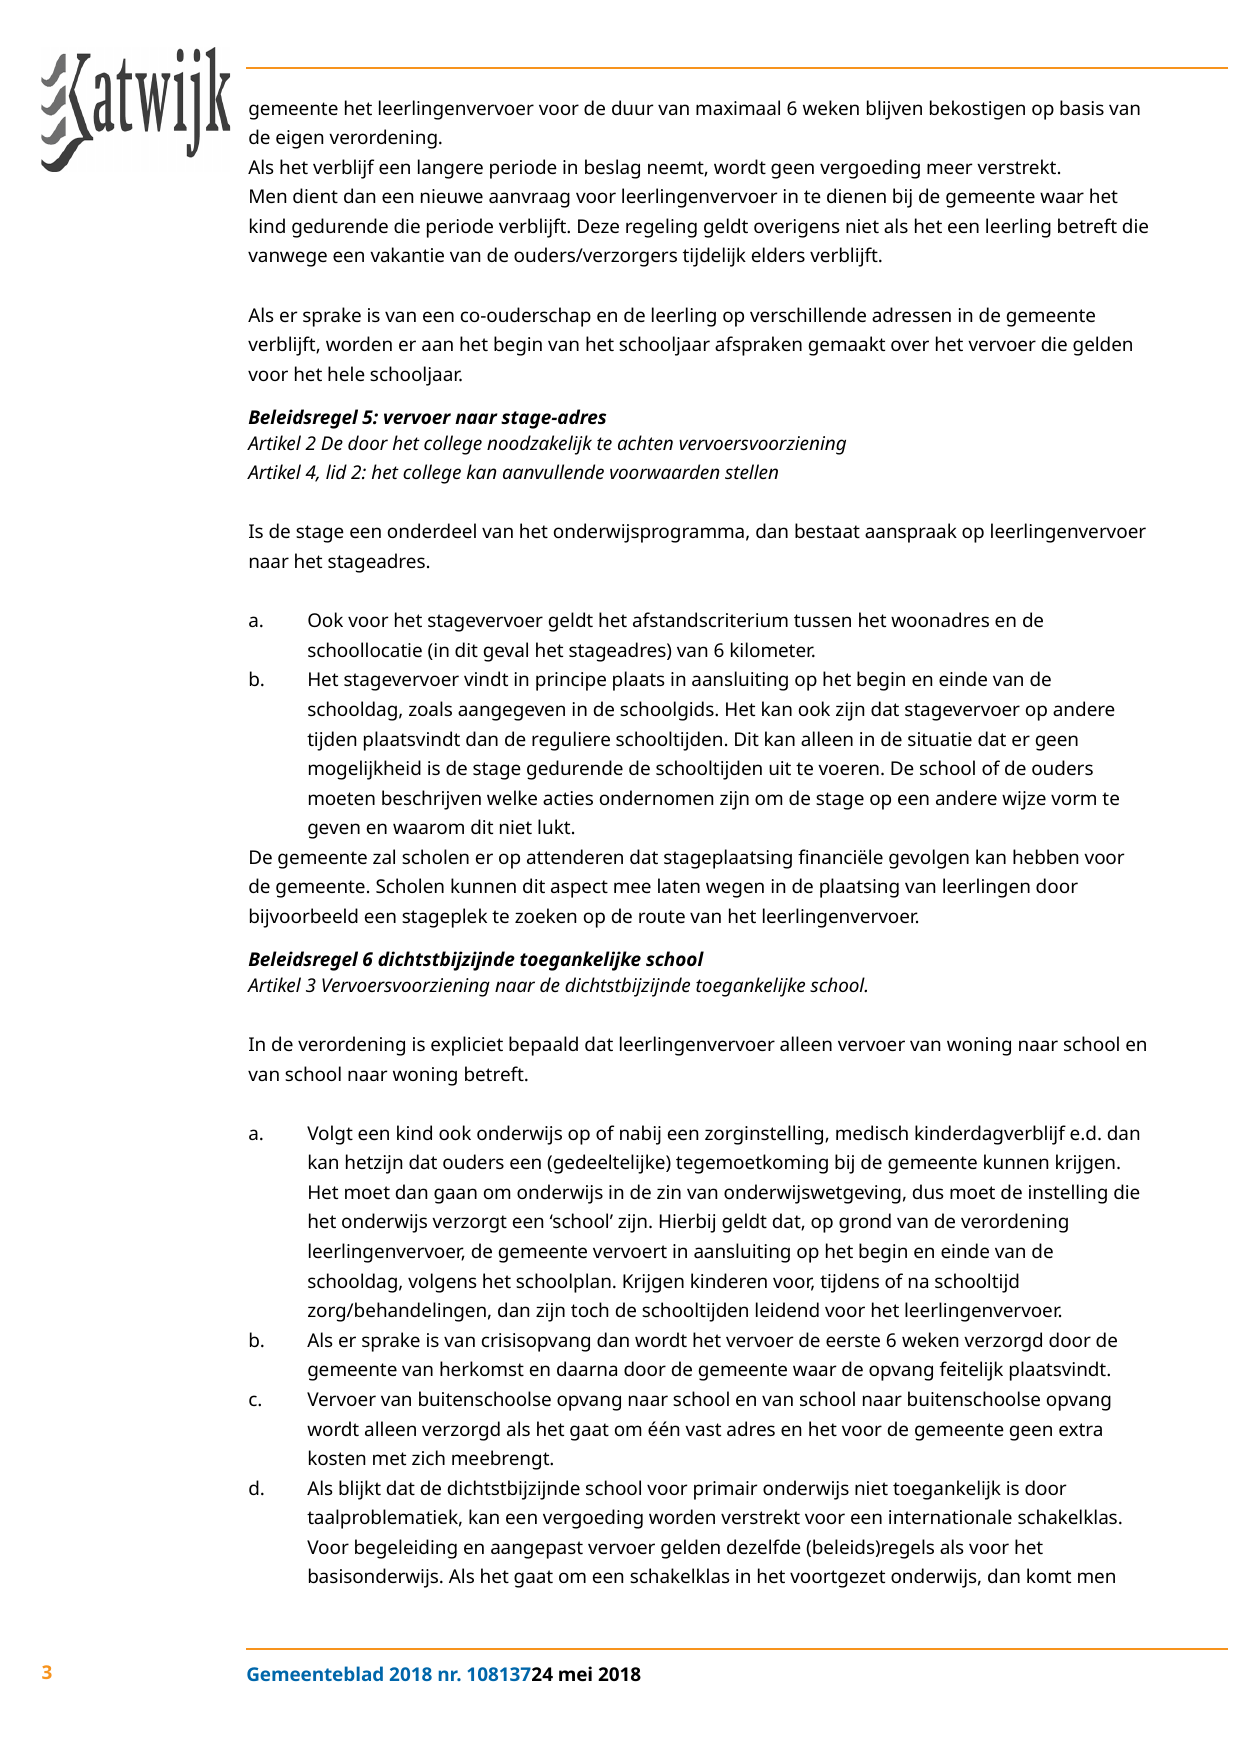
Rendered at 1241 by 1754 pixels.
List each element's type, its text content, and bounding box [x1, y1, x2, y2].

list Ook voor het stagevervoer geldt het afstandscriterium tussen het woonadres en de schoollocatie (in dit geval het stageadres) van 6 kilometer. [248, 607, 1152, 663]
text Beleidsregel 6 dichtstbijzijnde toegankelijke school [248, 946, 1152, 972]
text In de verordening is expliciet bepaald dat leerlingenvervoer alleen vervoer van woning naar school en van school naar woning betreft. [248, 1031, 1152, 1087]
text Als het verblijf een langere periode in beslag neemt, wordt geen vergoeding meer verstrekt. [248, 154, 1152, 180]
list Volgt een kind ook onderwijs op of nabij een zorginstelling, medisch kinderdagverblijf e.d. dan kan hetzijn dat ouders een (gedeeltelijke) tegemoetkoming bij de gemeente kunnen krijgen. Het moet dan gaan om onderwijs in de zin van onderwijswetgeving, dus moet de instelling die het onderwijs verzorgt een ‘school’ zijn. Hierbij geldt dat, op grond van de verordening leerlingenvervoer, de gemeente vervoert in aansluiting op het begin en einde van de schooldag, volgens het schoolplan. Krijgen kinderen voor, tijdens of na schooltijd zorg/behandelingen, dan zijn toch de schooltijden leidend voor het leerlingenvervoer. [248, 1120, 1152, 1323]
text Is de stage een onderdeel van het onderwijsprogramma, dan bestaat aanspraak op leerlingenvervoer naar het stageadres. [248, 519, 1152, 574]
list Als er sprake is van crisisopvang dan wordt het vervoer de eerste 6 weken verzorgd door de gemeente van herkomst en daarna door de gemeente waar de opvang feitelijk plaatsvindt. [248, 1327, 1152, 1382]
text Men dient dan een nieuwe aanvraag voor leerlingenvervoer in te dienen bij de gemeente waar het kind gedurende die periode verblijft. Deze regeling geldt overigens niet als het een leerling betreft die vanwege een vakantie van de ouders/verzorgers tijdelijk elders verblijft. [248, 183, 1152, 268]
text Beleidsregel 5: vervoer naar stage-adres [248, 404, 1152, 430]
list Het stagevervoer vindt in principe plaats in aansluiting op het begin en einde van de schooldag, zoals aangegeven in de schoolgids. Het kan ook zijn dat stagevervoer op andere tijden plaatsvindt dan de reguliere schooltijden. Dit kan alleen in de situatie dat er geen mogelijkheid is de stage gedurende de schooltijden uit te voeren. De school of de ouders moeten beschrijven welke acties ondernomen zijn om de stage op een andere wijze vorm te geven en waarom dit niet lukt. [248, 667, 1152, 840]
list Vervoer van buitenschoolse opvang naar school en van school naar buitenschoolse opvang wordt alleen verzorgd als het gaat om één vast adres en het voor de gemeente geen extra kosten met zich meebrengt. [248, 1386, 1152, 1471]
picture [41, 47, 231, 172]
text Als er sprake is van een co-ouderschap en de leerling op verschillende adressen in de gemeente verblijft, worden er aan het begin van het schooljaar afspraken gemaakt over het vervoer die gelden voor het hele schooljaar. [248, 302, 1152, 387]
list Voor begeleiding en aangepast vervoer gelden dezelfde (beleids)regels als voor het basisonderwijs. Als het gaat om een schakelklas in het voortgezet onderwijs, dan komt men [248, 1534, 1152, 1589]
text gemeente het leerlingenvervoer voor de duur van maximaal 6 weken blijven bekostigen op basis van de eigen verordening. [248, 95, 1152, 150]
text De gemeente zal scholen er op attenderen dat stageplaatsing financiële gevolgen kan hebben voor de gemeente. Scholen kunnen dit aspect mee laten wegen in de plaatsing van leerlingen door bijvoorbeeld een stageplek te zoeken op de route van het leerlingenvervoer. [248, 844, 1152, 929]
text Artikel 2 De door het college noodzakelijk te achten vervoersvoorziening [248, 430, 1152, 456]
text Artikel 4, lid 2: het college kan aanvullende voorwaarden stellen [248, 459, 1152, 485]
text Artikel 3 Vervoersvoorziening naar de dichtstbijzijnde toegankelijke school. [248, 972, 1152, 998]
list Als blijkt dat de dichtstbijzijnde school voor primair onderwijs niet toegankelijk is door taalproblematiek, kan een vergoeding worden verstrekt voor een internationale schakelklas. [248, 1475, 1152, 1530]
